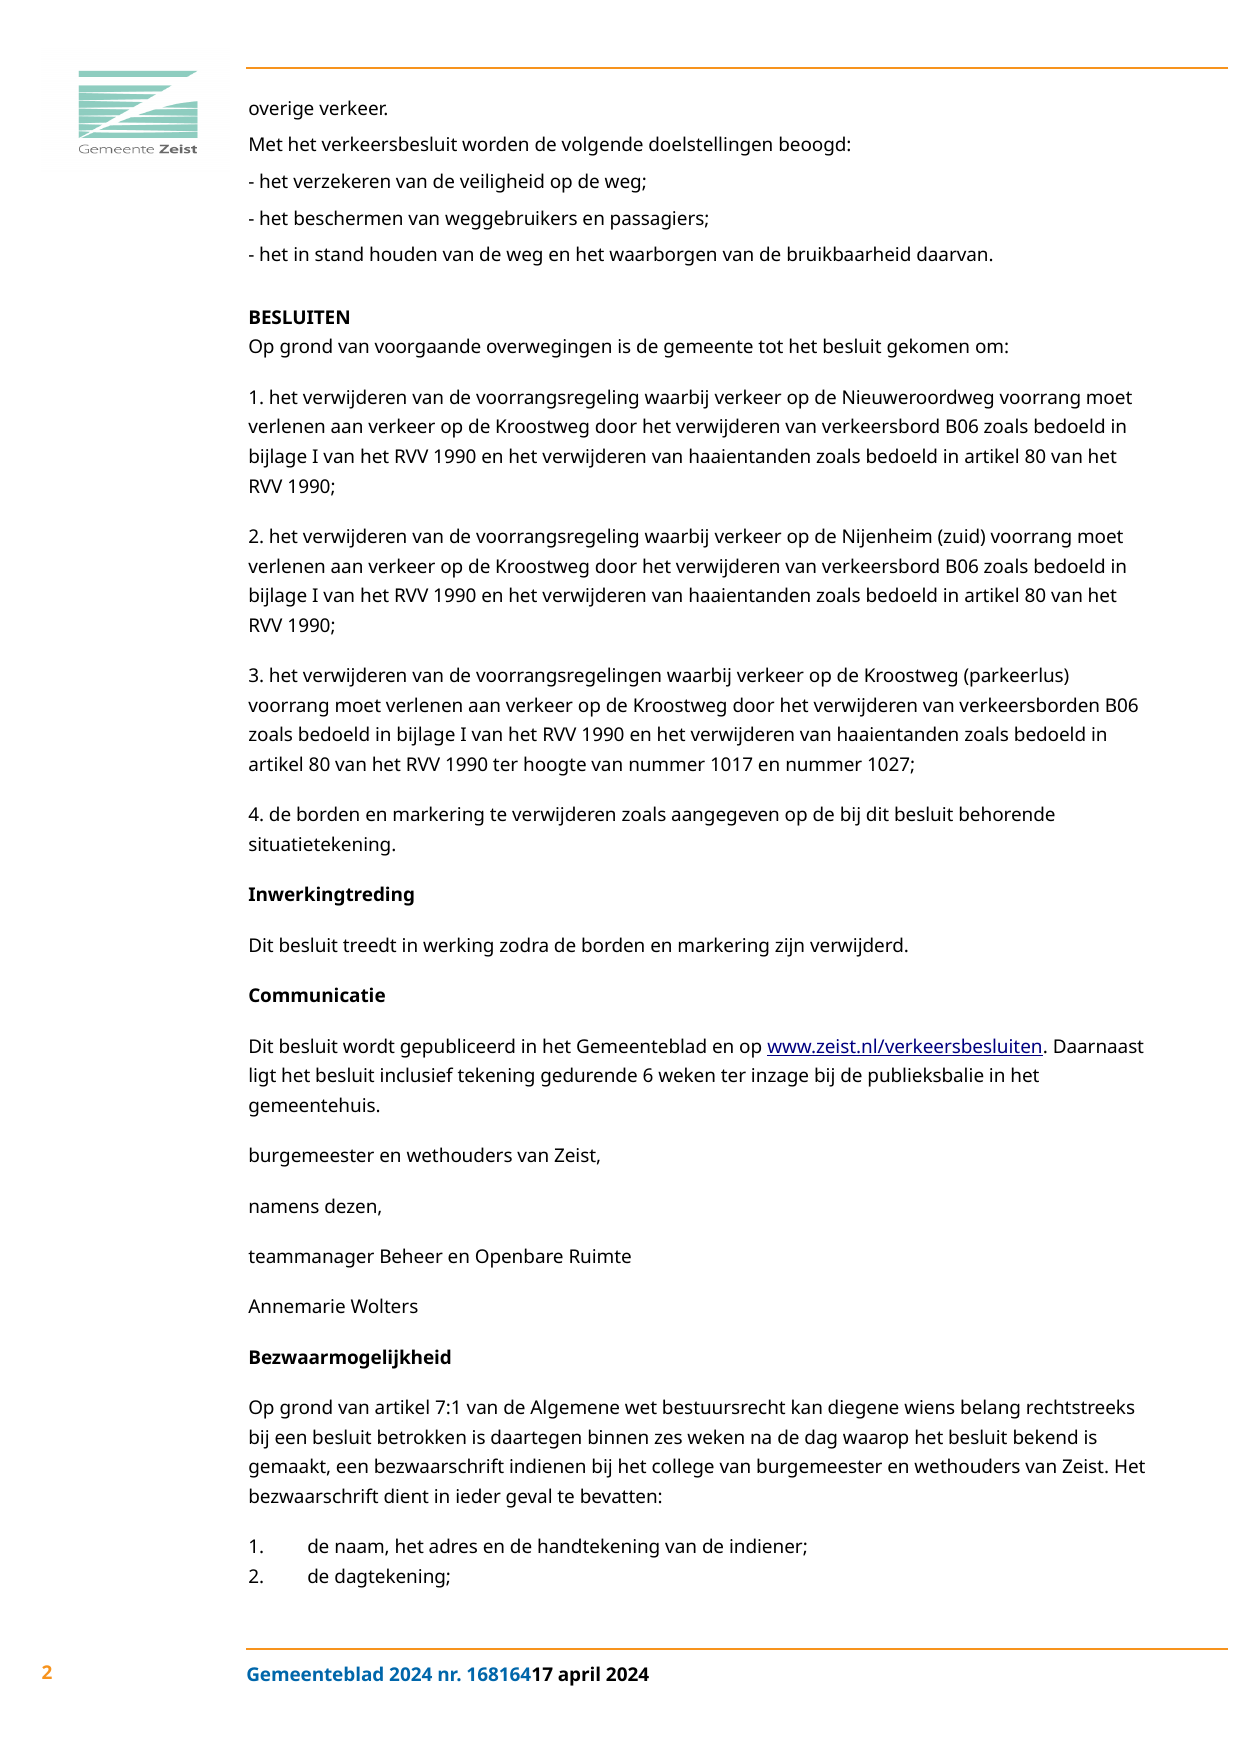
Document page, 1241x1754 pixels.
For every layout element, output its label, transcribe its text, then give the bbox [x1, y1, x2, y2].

text - het verzekeren van de veiligheid op de weg; [248, 168, 1152, 194]
text Bezwaarmogelijkheid [248, 1344, 1152, 1370]
text 3. het verwijderen van de voorrangsregelingen waarbij verkeer op de Kroostweg (parkeerlus) voorrang moet verlenen aan verkeer op de Kroostweg door het verwijderen van verkeersborden B06 zoals bedoeld in bijlage I van het RVV 1990 en het verwijderen van haaientanden zoals bedoeld in artikel 80 van het RVV 1990 ter hoogte van nummer 1017 en nummer 1027; [248, 662, 1152, 777]
text 4. de borden en markering te verwijderen zoals aangegeven op de bij dit besluit behorende situatietekening. [248, 802, 1152, 857]
text Op grond van artikel 7:1 van de Algemene wet bestuursrecht kan diegene wiens belang rechtstreeks bij een besluit betrokken is daartegen binnen zes weken na de dag waarop het besluit bekend is gemaakt, een bezwaarschrift indienen bij het college van burgemeester en wethouders van Zeist. Het bezwaarschrift dient in ieder geval te bevatten: [248, 1394, 1152, 1509]
list de naam, het adres en de handtekening van de indiener; [248, 1534, 1152, 1559]
text 2. het verwijderen van de voorrangsregeling waarbij verkeer op de Nijenheim (zuid) voorrang moet verlenen aan verkeer op de Kroostweg door het verwijderen van verkeersbord B06 zoals bedoeld in bijlage I van het RVV 1990 en het verwijderen van haaientanden zoals bedoeld in artikel 80 van het RVV 1990; [248, 523, 1152, 638]
text namens dezen, [248, 1193, 1152, 1219]
text BESLUITEN [248, 304, 1152, 330]
text - het beschermen van weggebruikers en passagiers; [248, 205, 1152, 231]
text Inwerkingtreding [248, 882, 1152, 907]
text Dit besluit treedt in werking zodra de borden en markering zijn verwijderd. [248, 932, 1152, 958]
text teammanager Beheer en Openbare Ruimte [248, 1243, 1152, 1269]
text Op grond van voorgaande overwegingen is de gemeente tot het besluit gekomen om: [248, 334, 1152, 359]
text Annemarie Wolters [248, 1294, 1152, 1319]
text Met het verkeersbesluit worden de volgende doelstellingen beoogd: [248, 131, 1152, 157]
text 1. het verwijderen van de voorrangsregeling waarbij verkeer op de Nieuweroordweg voorrang moet verlenen aan verkeer op de Kroostweg door het verwijderen van verkeersbord B06 zoals bedoeld in bijlage I van het RVV 1990 en het verwijderen van haaientanden zoals bedoeld in artikel 80 van het RVV 1990; [248, 384, 1152, 499]
text overige verkeer. [248, 95, 1152, 121]
text Communicatie [248, 982, 1152, 1008]
list de dagtekening; [248, 1563, 1152, 1589]
text burgemeester en wethouders van Zeist, [248, 1142, 1152, 1168]
text - het in stand houden van de weg en het waarborgen van de bruikbaarheid daarvan. [248, 241, 1152, 267]
picture [41, 47, 231, 172]
text Dit besluit wordt gepubliceerd in het Gemeenteblad en op www.zeist.nl/verkeersbesluiten. Daarnaast ligt het besluit inclusief tekening gedurende 6 weken ter inzage bij de publieksbalie in het gemeentehuis. [248, 1033, 1152, 1118]
